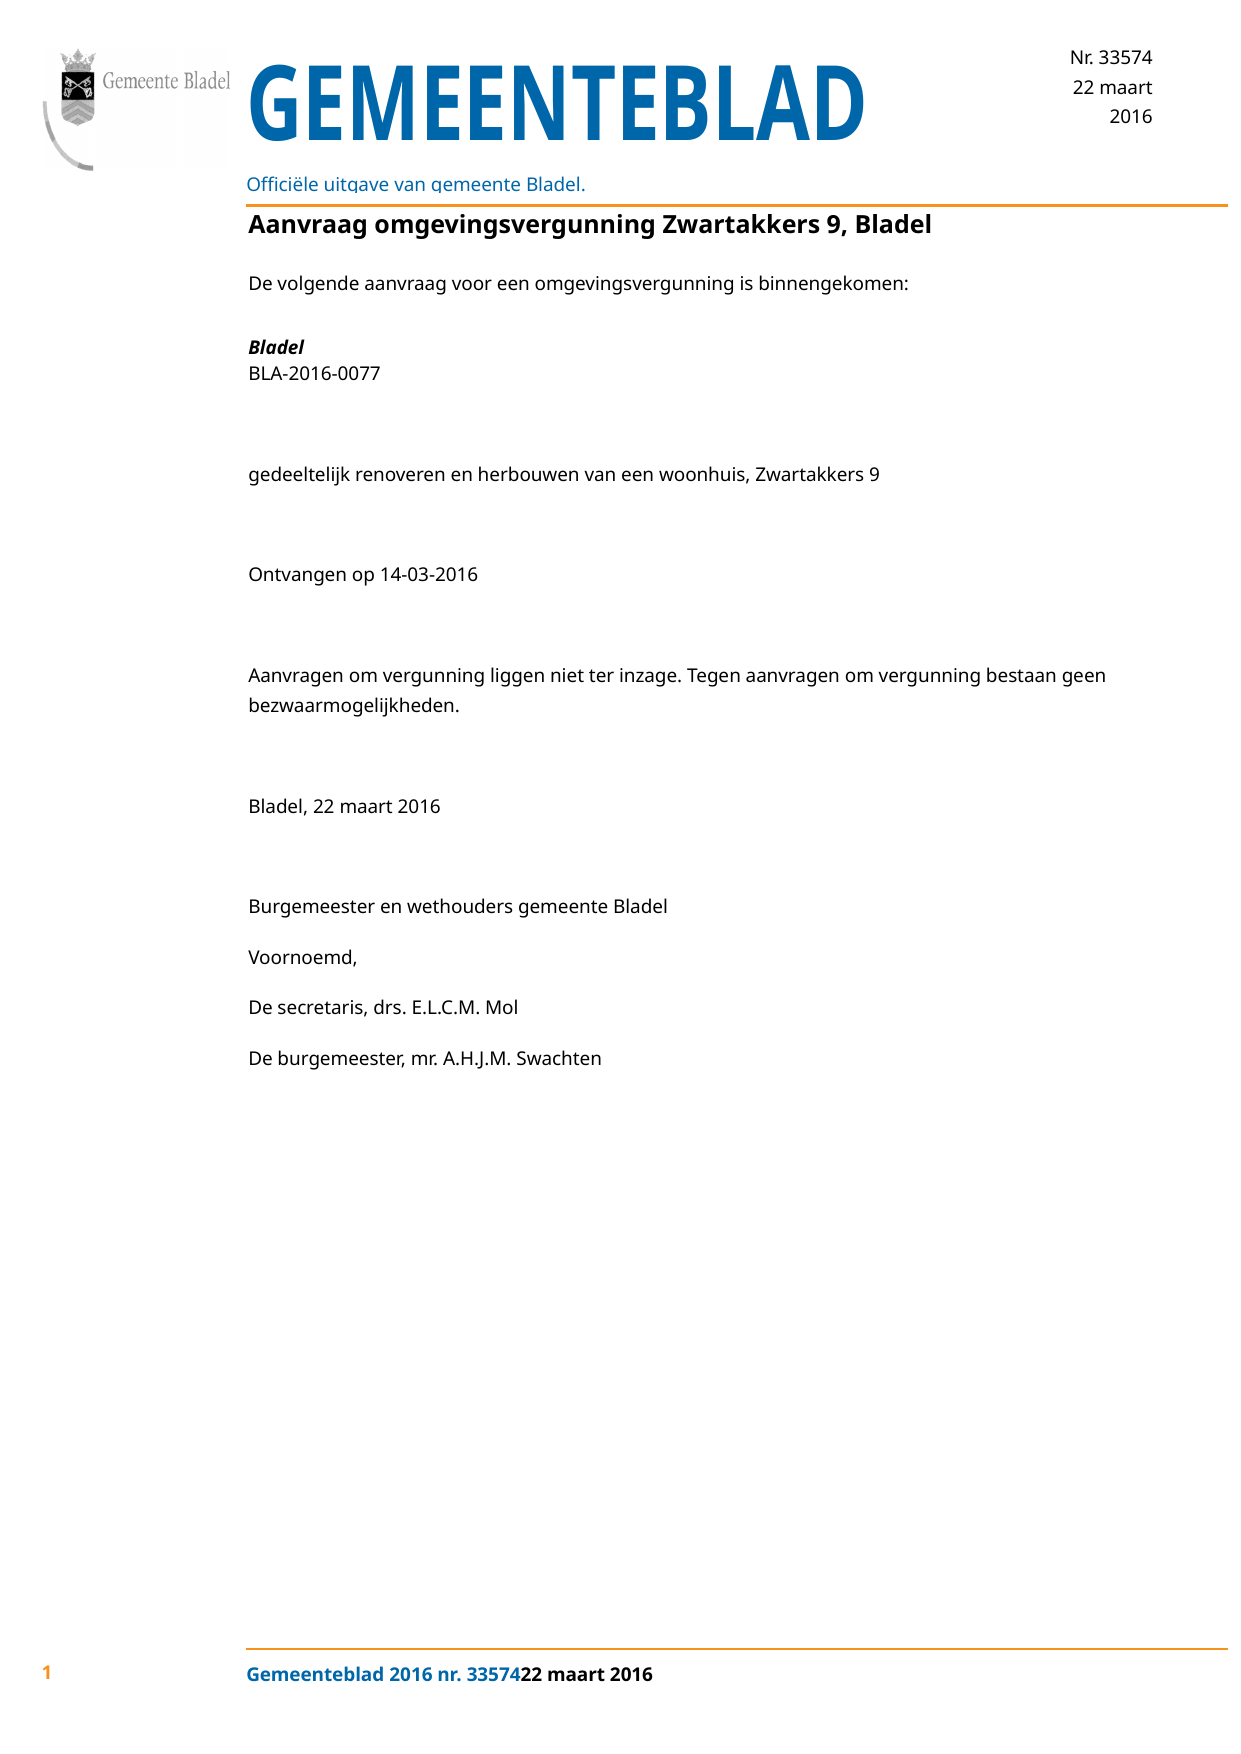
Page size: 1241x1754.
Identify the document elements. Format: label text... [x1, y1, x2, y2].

text Aanvragen om vergunning liggen niet ter inzage. Tegen aanvragen om vergunning bestaan geen bezwaarmogelijkheden. [248, 662, 1152, 718]
text gedeeltelijk renoveren en herbouwen van een woonhuis, Zwartakkers 9 [248, 461, 1152, 487]
text Ontvangen op 14-03-2016 [248, 562, 1152, 587]
text Voornoemd, [248, 944, 1152, 970]
text De secretaris, drs. E.L.C.M. Mol [248, 994, 1152, 1020]
text Aanvraag omgevingsvergunning Zwartakkers 9, Bladel [248, 207, 1152, 241]
text Burgemeester en wethouders gemeente Bladel [248, 894, 1152, 919]
text De volgende aanvraag voor een omgevingsvergunning is binnengekomen: [248, 270, 1152, 296]
text De burgemeester, mr. A.H.J.M. Swachten [248, 1045, 1152, 1071]
text Bladel, 22 maart 2016 [248, 793, 1152, 819]
text Bladel [248, 334, 1152, 360]
picture [41, 47, 231, 172]
text BLA-2016-0077 [248, 360, 1152, 386]
